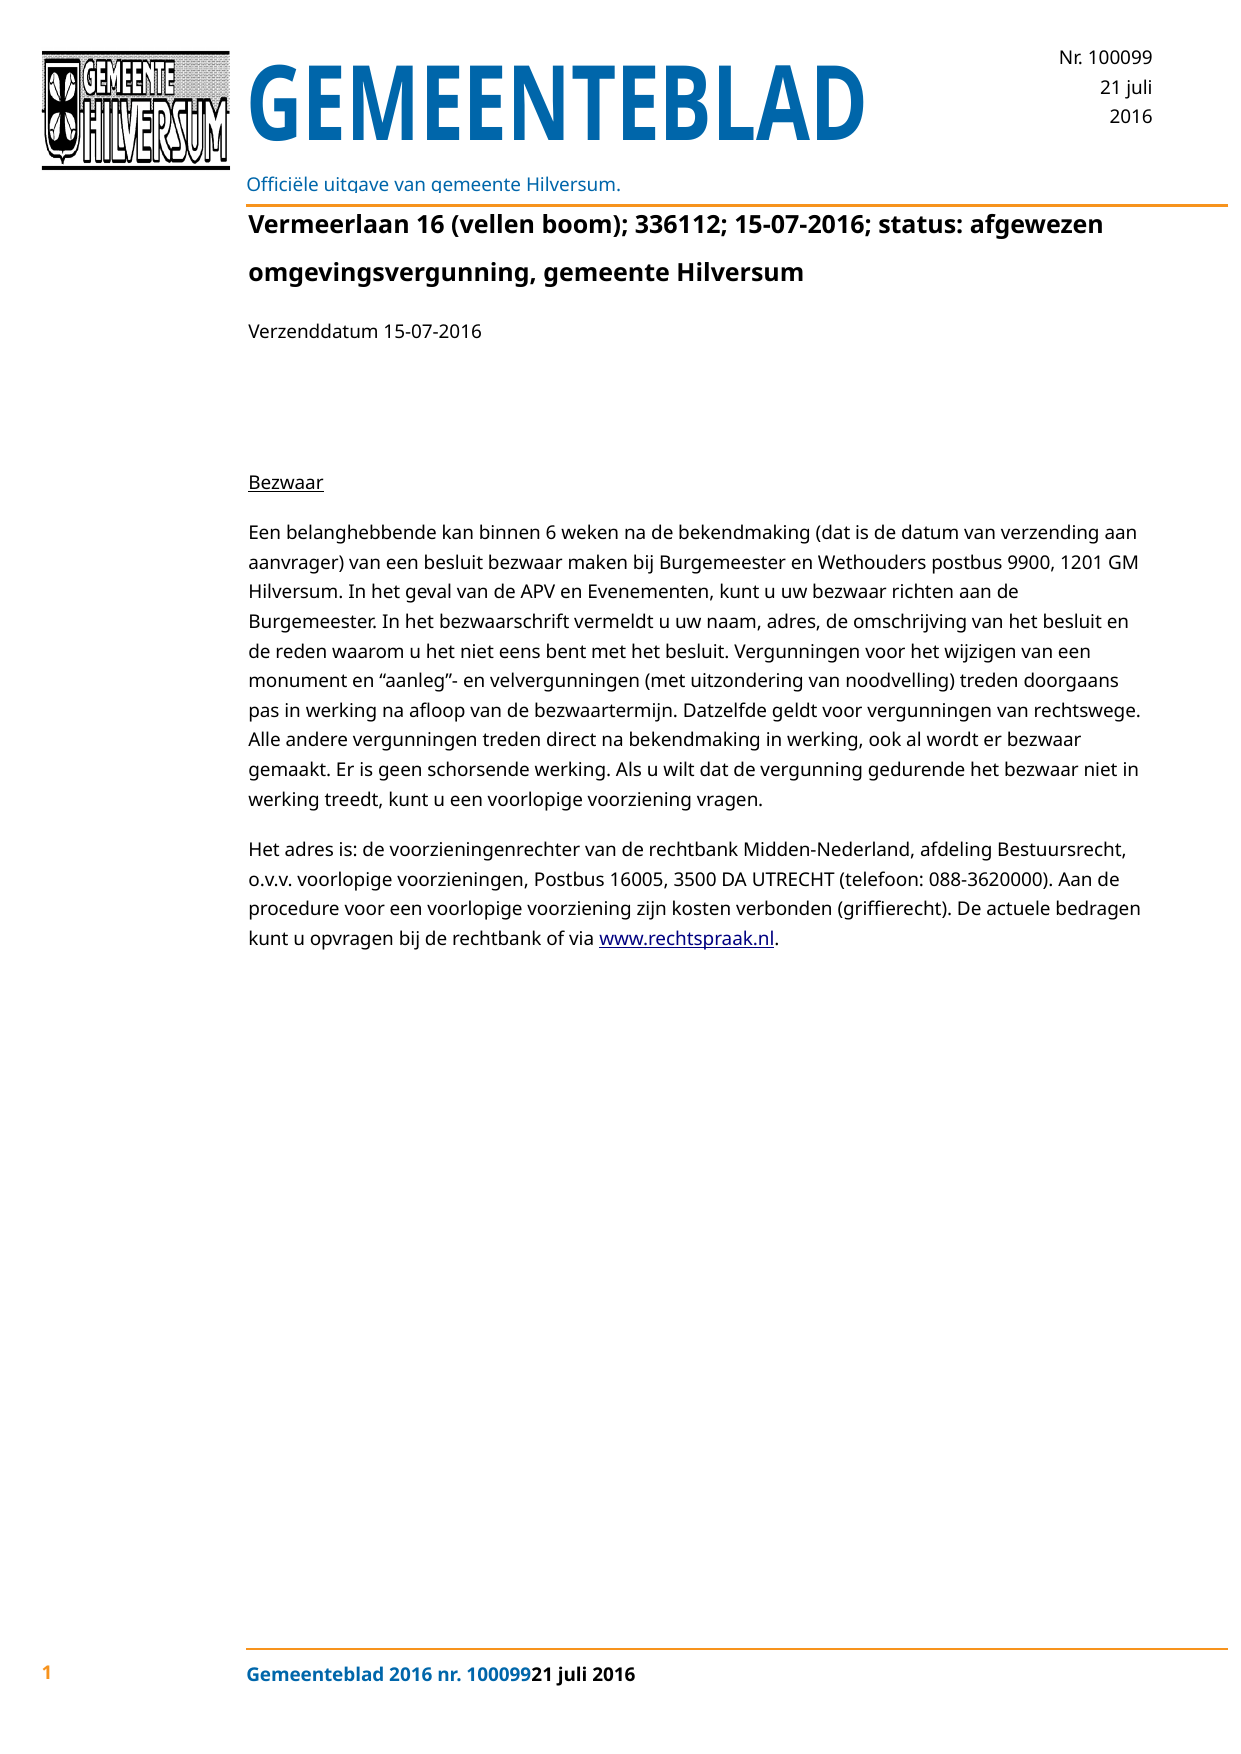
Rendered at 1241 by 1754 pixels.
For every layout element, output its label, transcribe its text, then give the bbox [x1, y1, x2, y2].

text Verzenddatum 15-07-2016 [248, 318, 1152, 344]
text Het adres is: de voorzieningenrechter van de rechtbank Midden-Nederland, afdeling Bestuursrecht, o.v.v. voorlopige voorzieningen, Postbus 16005, 3500 DA UTRECHT (telefoon: 088-3620000). Aan de procedure voor een voorlopige voorziening zijn kosten verbonden (griffierecht). De actuele bedragen kunt u opvragen bij de rechtbank of via www.rechtspraak.nl. [248, 836, 1152, 951]
text Vermeerlaan 16 (vellen boom); 336112; 15-07-2016; status: afgewezen omgevingsvergunning, gemeente Hilversum [248, 207, 1152, 288]
text Bezwaar [248, 469, 1152, 495]
picture [41, 47, 231, 172]
text Een belanghebbende kan binnen 6 weken na de bekendmaking (dat is de datum van verzending aan aanvrager) van een besluit bezwaar maken bij Burgemeester en Wethouders postbus 9900, 1201 GM Hilversum. In het geval van de APV en Evenementen, kunt u uw bezwaar richten aan de Burgemeester. In het bezwaarschrift vermeldt u uw naam, adres, de omschrijving van het besluit en de reden waarom u het niet eens bent met het besluit. Vergunningen voor het wijzigen van een monument en “aanleg”- en velvergunningen (met uitzondering van noodvelling) treden doorgaans pas in werking na afloop van de bezwaartermijn. Datzelfde geldt voor vergunningen van rechtswege. Alle andere vergunningen treden direct na bekendmaking in werking, ook al wordt er bezwaar gemaakt. Er is geen schorsende werking. Als u wilt dat de vergunning gedurende het bezwaar niet in werking treedt, kunt u een voorlopige voorziening vragen. [248, 519, 1152, 812]
